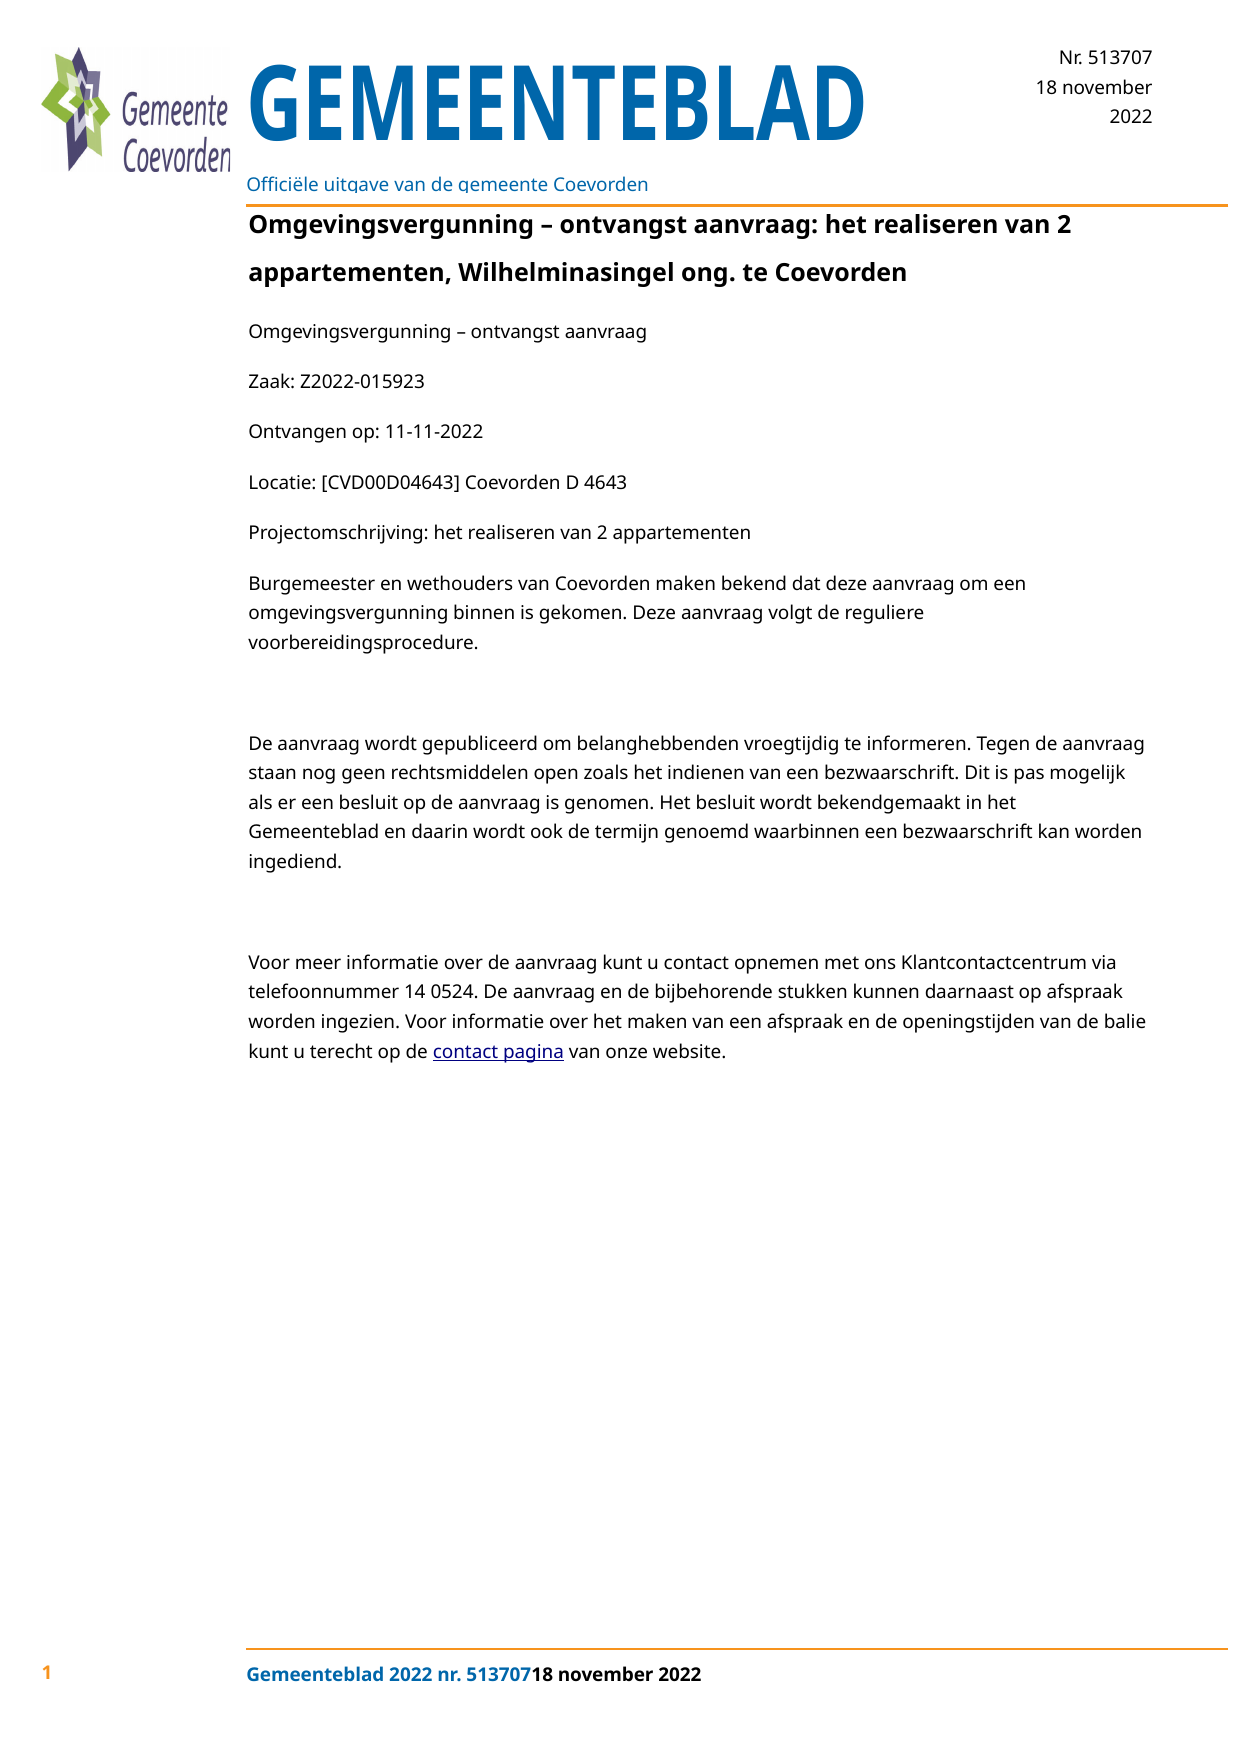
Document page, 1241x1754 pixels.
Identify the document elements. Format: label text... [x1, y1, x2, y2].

text Projectomschrijving: het realiseren van 2 appartementen [248, 519, 1152, 545]
text Zaak: Z2022-015923 [248, 368, 1152, 394]
text Burgemeester en wethouders van Coevorden maken bekend dat deze aanvraag om een omgevingsvergunning binnen is gekomen. Deze aanvraag volgt de reguliere voorbereidingsprocedure. [248, 570, 1152, 655]
text De aanvraag wordt gepubliceerd om belanghebbenden vroegtijdig te informeren. Tegen de aanvraag staan nog geen rechtsmiddelen open zoals het indienen van een bezwaarschrift. Dit is pas mogelijk als er een besluit op de aanvraag is genomen. Het besluit wordt bekendgemaakt in het Gemeenteblad en daarin wordt ook de termijn genoemd waarbinnen een bezwaarschrift kan worden ingediend. [248, 730, 1152, 874]
text Locatie: [CVD00D04643] Coevorden D 4643 [248, 469, 1152, 495]
text Voor meer informatie over de aanvraag kunt u contact opnemen met ons Klantcontactcentrum via telefoonnummer 14 0524. De aanvraag en de bijbehorende stukken kunnen daarnaast op afspraak worden ingezien. Voor informatie over het maken van een afspraak en de openingstijden van de balie kunt u terecht op de contact pagina van onze website. [248, 949, 1152, 1064]
picture [41, 47, 231, 172]
text Omgevingsvergunning – ontvangst aanvraag: het realiseren van 2 appartementen, Wilhelminasingel ong. te Coevorden [248, 207, 1152, 288]
text Ontvangen op: 11-11-2022 [248, 419, 1152, 444]
text Omgevingsvergunning – ontvangst aanvraag [248, 318, 1152, 344]
